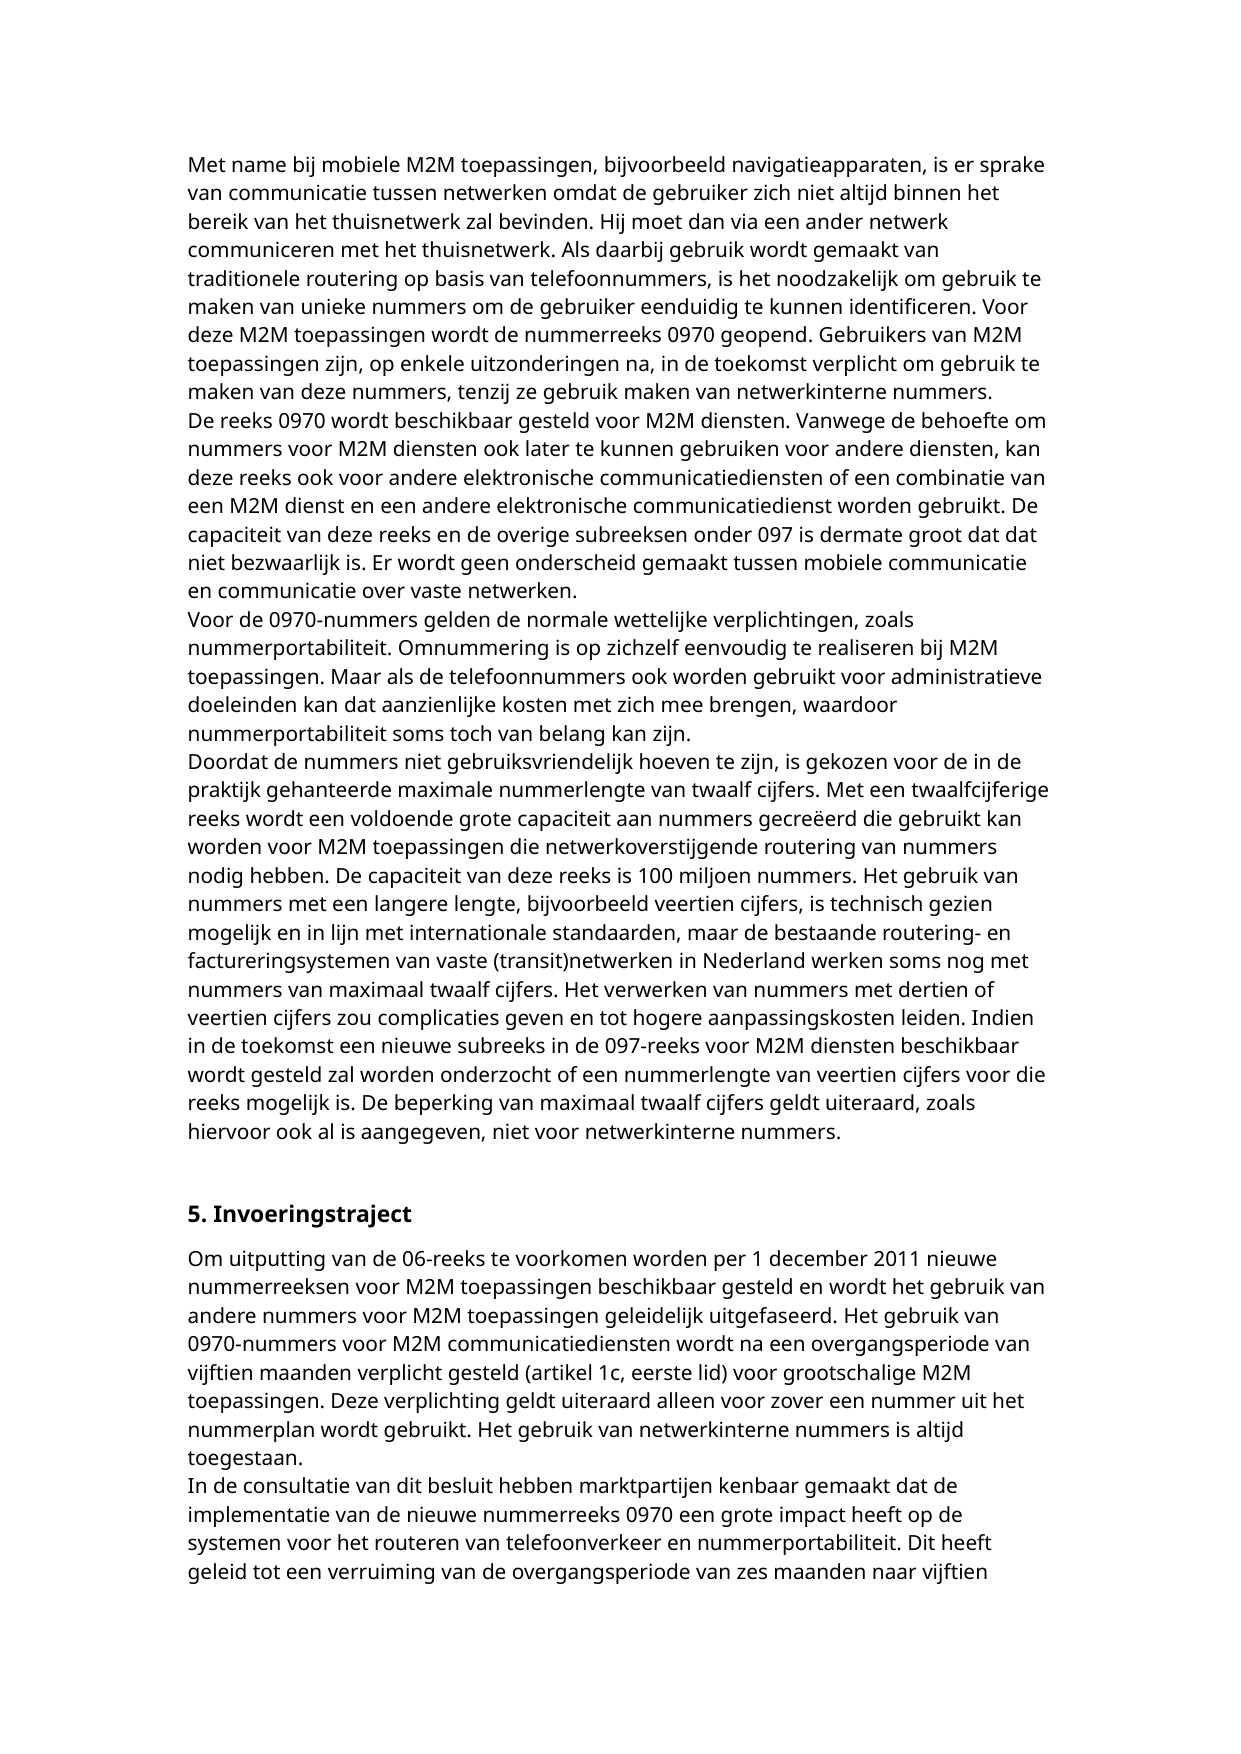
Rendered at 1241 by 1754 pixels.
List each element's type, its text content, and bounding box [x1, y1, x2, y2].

text Met name bij mobiele M2M toepassingen, bijvoorbeeld navigatieapparaten, is er sprake van communicatie tussen netwerken omdat de gebruiker zich niet altijd binnen het bereik van het thuisnetwerk zal bevinden. Hij moet dan via een ander netwerk communiceren met het thuisnetwerk. Als daarbij gebruik wordt gemaakt van traditionele routering op basis van telefoonnummers, is het noodzakelijk om gebruik te maken van unieke nummers om de gebruiker eenduidig te kunnen identificeren. Voor deze M2M toepassingen wordt de nummerreeks 0970 geopend. Gebruikers van M2M toepassingen zijn, op enkele uitzonderingen na, in de toekomst verplicht om gebruik te maken van deze nummers, tenzij ze gebruik maken van netwerkinterne nummers. [187, 150, 1053, 406]
subtitle 5. Invoeringstraject [187, 1198, 1053, 1229]
text In de consultatie van dit besluit hebben marktpartijen kenbaar gemaakt dat de implementatie van de nieuwe nummerreeks 0970 een grote impact heeft op de systemen voor het routeren van telefoonverkeer en nummerportabiliteit. Dit heeft geleid tot een verruiming van de overgangsperiode van zes maanden naar vijftien [187, 1472, 1053, 1585]
text Om uitputting van de 06-reeks te voorkomen worden per 1 december 2011 nieuwe nummerreeksen voor M2M toepassingen beschikbaar gesteld en wordt het gebruik van andere nummers voor M2M toepassingen geleidelijk uitgefaseerd. Het gebruik van 0970-nummers voor M2M communicatiediensten wordt na een overgangsperiode van vijftien maanden verplicht gesteld (artikel 1c, eerste lid) voor grootschalige M2M toepassingen. Deze verplichting geldt uiteraard alleen voor zover een nummer uit het nummerplan wordt gebruikt. Het gebruik van netwerkinterne nummers is altijd toegestaan. [187, 1244, 1053, 1472]
text De reeks 0970 wordt beschikbaar gesteld voor M2M diensten. Vanwege de behoefte om nummers voor M2M diensten ook later te kunnen gebruiken voor andere diensten, kan deze reeks ook voor andere elektronische communicatiediensten of een combinatie van een M2M dienst en een andere elektronische communicatiedienst worden gebruikt. De capaciteit van deze reeks en de overige subreeksen onder 097 is dermate groot dat dat niet bezwaarlijk is. Er wordt geen onderscheid gemaakt tussen mobiele communicatie en communicatie over vaste netwerken. [187, 406, 1053, 605]
text Doordat de nummers niet gebruiksvriendelijk hoeven te zijn, is gekozen voor de in de praktijk gehanteerde maximale nummerlengte van twaalf cijfers. Met een twaalfcijferige reeks wordt een voldoende grote capaciteit aan nummers gecreëerd die gebruikt kan worden voor M2M toepassingen die netwerkoverstijgende routering van nummers nodig hebben. De capaciteit van deze reeks is 100 miljoen nummers. Het gebruik van nummers met een langere lengte, bijvoorbeeld veertien cijfers, is technisch gezien mogelijk en in lijn met internationale standaarden, maar de bestaande routering- en factureringsystemen van vaste (transit)netwerken in Nederland werken soms nog met nummers van maximaal twaalf cijfers. Het verwerken van nummers met dertien of veertien cijfers zou complicaties geven en tot hogere aanpassingskosten leiden. Indien in de toekomst een nieuwe subreeks in de 097-reeks voor M2M diensten beschikbaar wordt gesteld zal worden onderzocht of een nummerlengte van veertien cijfers voor die reeks mogelijk is. De beperking van maximaal twaalf cijfers geldt uiteraard, zoals hiervoor ook al is aangegeven, niet voor netwerkinterne nummers. [187, 747, 1053, 1145]
text Voor de 0970-nummers gelden de normale wettelijke verplichtingen, zoals nummerportabiliteit. Omnummering is op zichzelf eenvoudig te realiseren bij M2M toepassingen. Maar als de telefoonnummers ook worden gebruikt voor administratieve doeleinden kan dat aanzienlijke kosten met zich mee brengen, waardoor nummerportabiliteit soms toch van belang kan zijn. [187, 605, 1053, 747]
